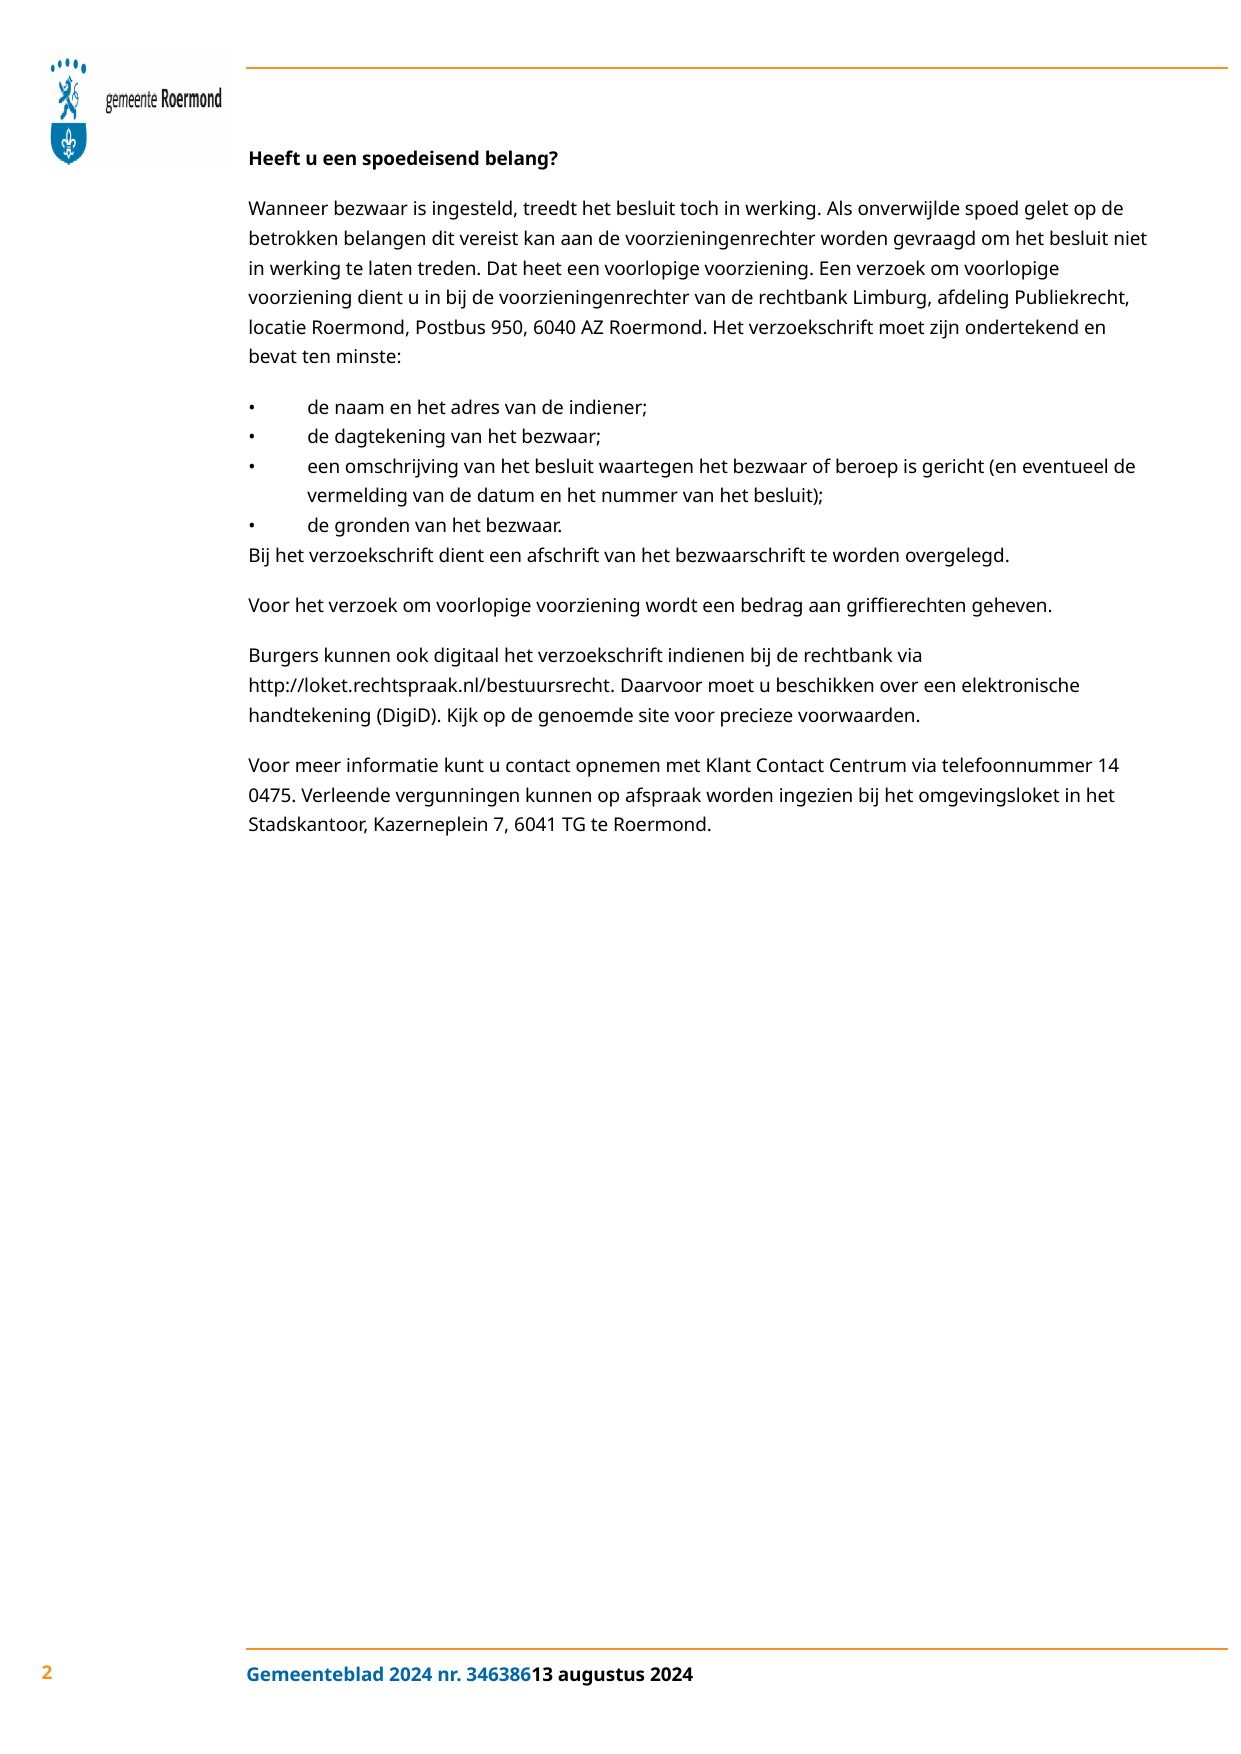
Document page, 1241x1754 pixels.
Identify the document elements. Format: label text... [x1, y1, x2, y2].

text Voor meer informatie kunt u contact opnemen met Klant Contact Centrum via telefoonnummer 14 0475. Verleende vergunningen kunnen op afspraak worden ingezien bij het omgevingsloket in het Stadskantoor, Kazerneplein 7, 6041 TG te Roermond. [248, 752, 1152, 837]
text Heeft u een spoedeisend belang? [248, 145, 1152, 171]
text Wanneer bezwaar is ingesteld, treedt het besluit toch in werking. Als onverwijlde spoed gelet op de betrokken belangen dit vereist kan aan de voorzieningenrechter worden gevraagd om het besluit niet in werking te laten treden. Dat heet een voorlopige voorziening. Een verzoek om voorlopige voorziening dient u in bij de voorzieningenrechter van de rechtbank Limburg, afdeling Publiekrecht, locatie Roermond, Postbus 950, 6040 AZ Roermond. Het verzoekschrift moet zijn ondertekend en bevat ten minste: [248, 196, 1152, 369]
text Burgers kunnen ook digitaal het verzoekschrift indienen bij de rechtbank via http://loket.rechtspraak.nl/bestuursrecht. Daarvoor moet u beschikken over een elektronische handtekening (DigiD). Kijk op de genoemde site voor precieze voorwaarden. [248, 643, 1152, 728]
list een omschrijving van het besluit waartegen het bezwaar of beroep is gericht (en eventueel de vermelding van de datum en het nummer van het besluit); [248, 453, 1152, 508]
list de naam en het adres van de indiener; [248, 394, 1152, 420]
list de gronden van het bezwaar. [248, 512, 1152, 538]
text Bij het verzoekschrift dient een afschrift van het bezwaarschrift te worden overgelegd. [248, 542, 1152, 568]
text Voor het verzoek om voorlopige voorziening wordt een bedrag aan griffierechten geheven. [248, 592, 1152, 618]
list de dagtekening van het bezwaar; [248, 423, 1152, 449]
picture [41, 47, 231, 172]
